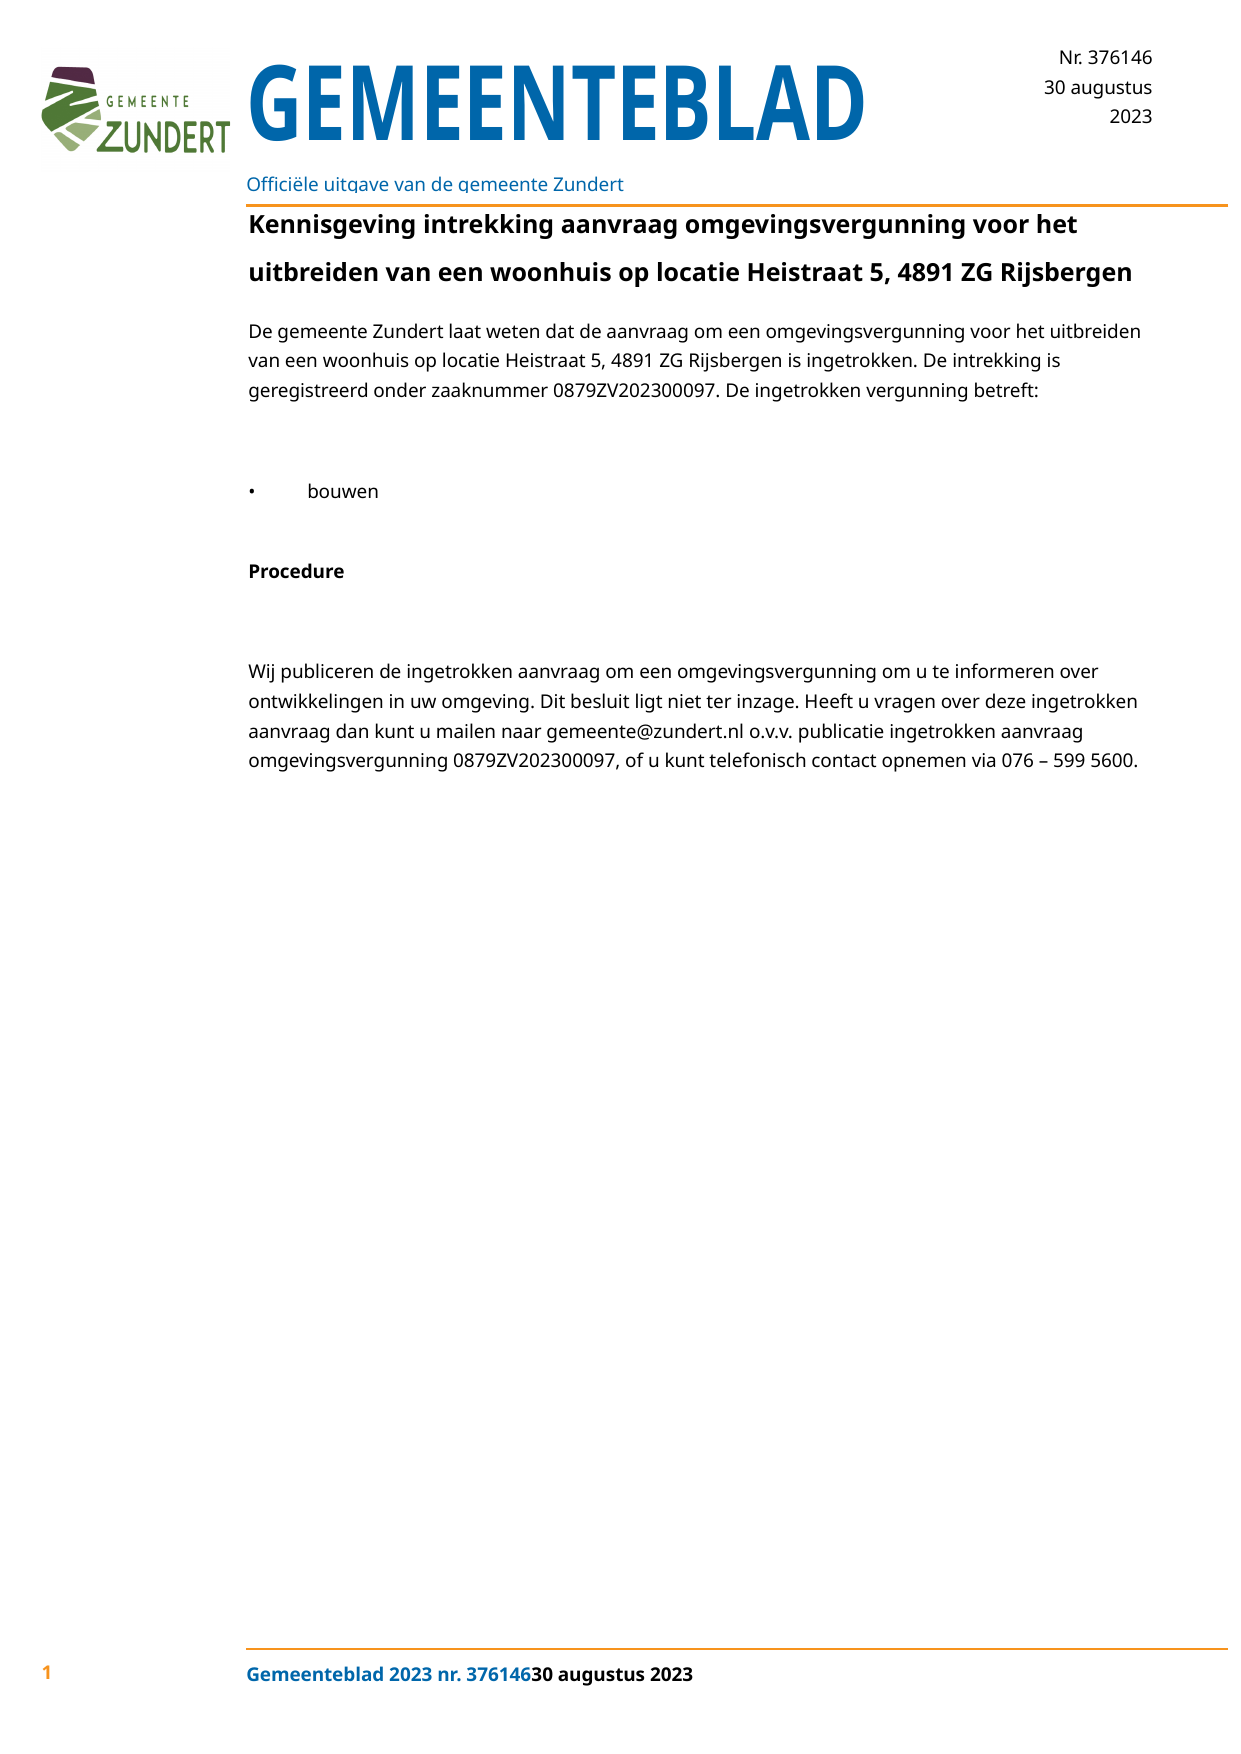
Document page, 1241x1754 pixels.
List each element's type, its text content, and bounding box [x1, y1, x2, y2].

picture [41, 47, 231, 172]
text Procedure [248, 558, 1152, 584]
list bouwen [248, 478, 1152, 504]
text De gemeente Zundert laat weten dat de aanvraag om een omgevingsvergunning voor het uitbreiden van een woonhuis op locatie Heistraat 5, 4891 ZG Rijsbergen is ingetrokken. De intrekking is geregistreerd onder zaaknummer 0879ZV202300097. De ingetrokken vergunning betreft: [248, 318, 1152, 403]
text Kennisgeving intrekking aanvraag omgevingsvergunning voor het uitbreiden van een woonhuis op locatie Heistraat 5, 4891 ZG Rijsbergen [248, 207, 1152, 288]
text Wij publiceren de ingetrokken aanvraag om een omgevingsvergunning om u te informeren over ontwikkelingen in uw omgeving. Dit besluit ligt niet ter inzage. Heeft u vragen over deze ingetrokken aanvraag dan kunt u mailen naar gemeente@zundert.nl o.v.v. publicatie ingetrokken aanvraag omgevingsvergunning 0879ZV202300097, of u kunt telefonisch contact opnemen via 076 – 599 5600. [248, 659, 1152, 773]
